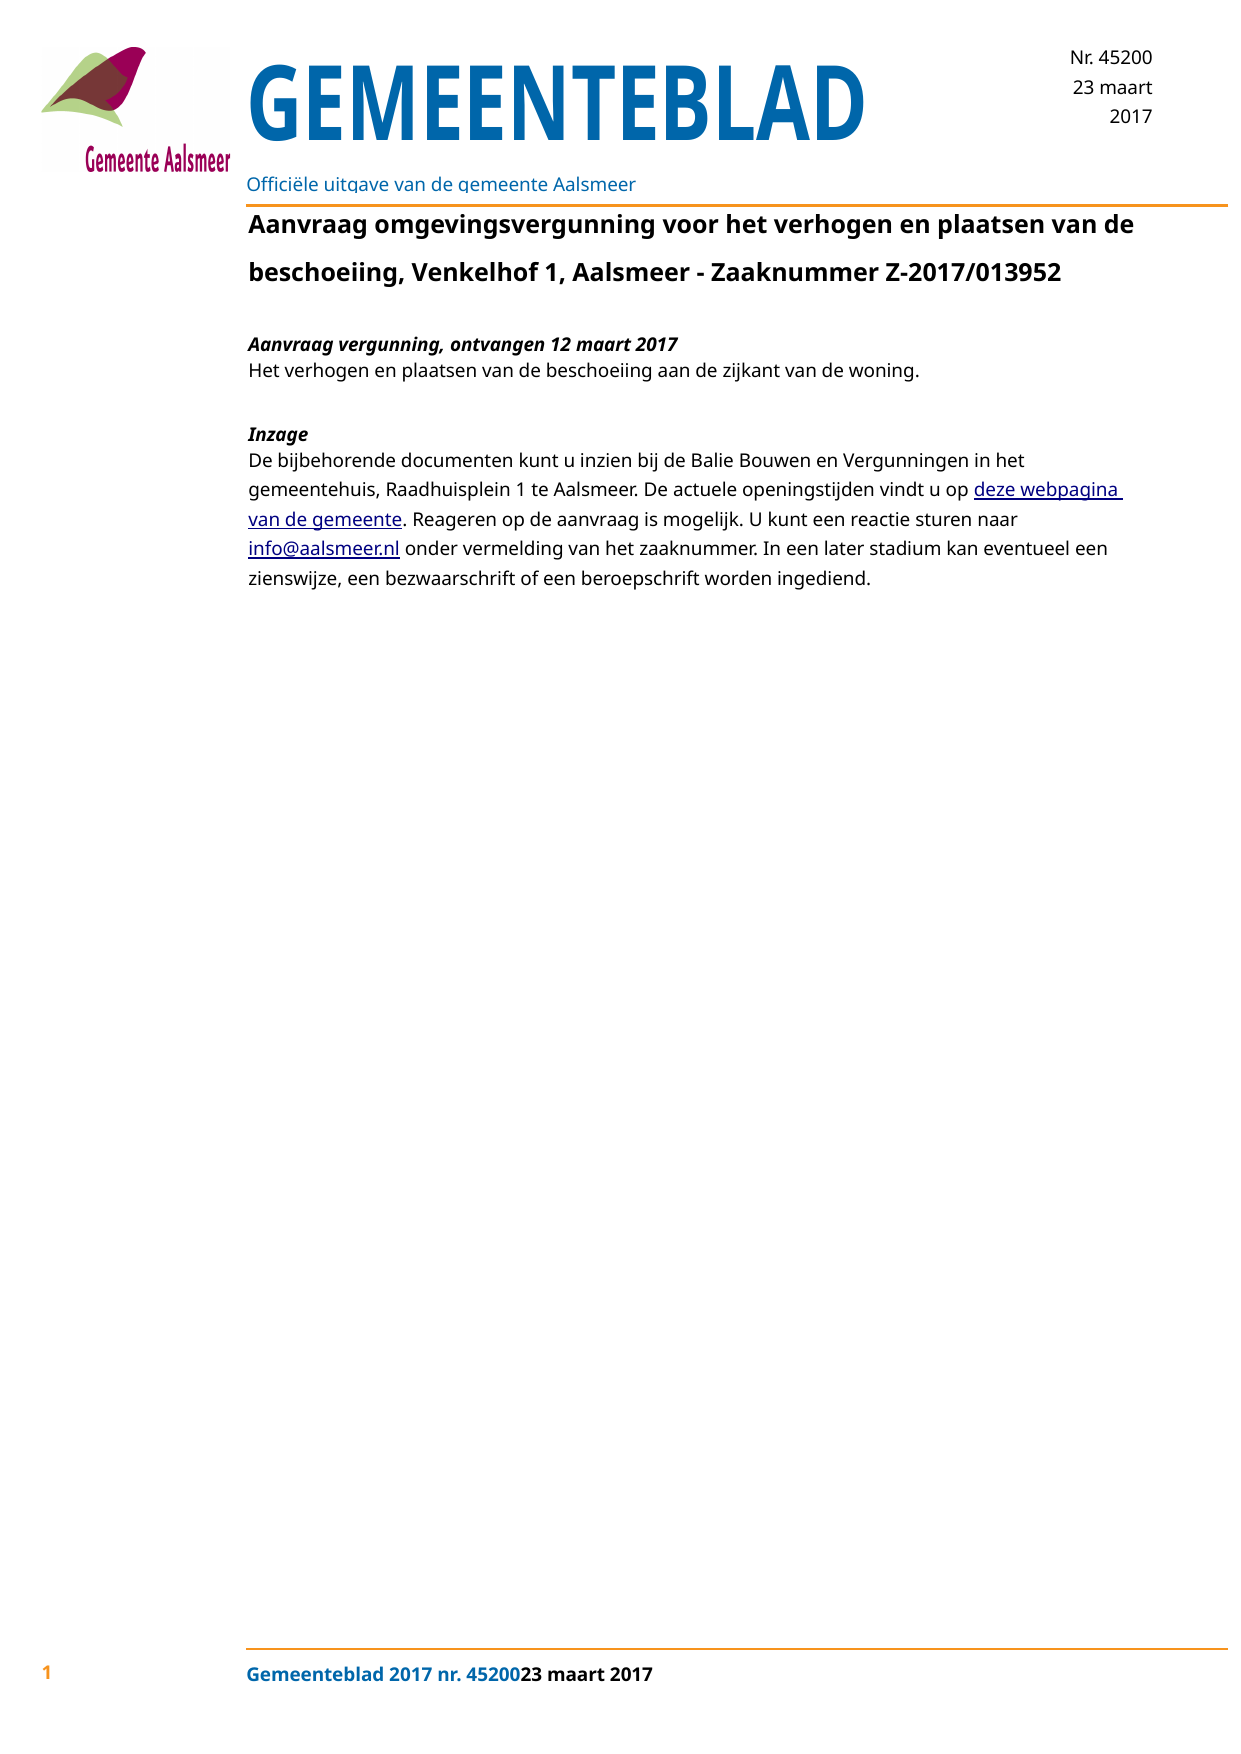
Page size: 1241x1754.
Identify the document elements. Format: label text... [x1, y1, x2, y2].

text De bijbehorende documenten kunt u inzien bij de Balie Bouwen en Vergunningen in het gemeentehuis, Raadhuisplein 1 te Aalsmeer. De actuele openingstijden vindt u op deze webpagina van de gemeente. Reageren op de aanvraag is mogelijk. U kunt een reactie sturen naar info@aalsmeer.nl onder vermelding van het zaaknummer. In een later stadium kan eventueel een zienswijze, een bezwaarschrift of een beroepschrift worden ingediend. [248, 447, 1152, 591]
text Het verhogen en plaatsen van de beschoeiing aan de zijkant van de woning. [248, 357, 1152, 383]
text Inzage [248, 421, 1152, 447]
text Aanvraag omgevingsvergunning voor het verhogen en plaatsen van de beschoeiing, Venkelhof 1, Aalsmeer - Zaaknummer Z-2017/013952 [248, 207, 1152, 288]
text Aanvraag vergunning, ontvangen 12 maart 2017 [248, 331, 1152, 357]
picture [41, 47, 231, 172]
text ​ [248, 616, 1152, 641]
